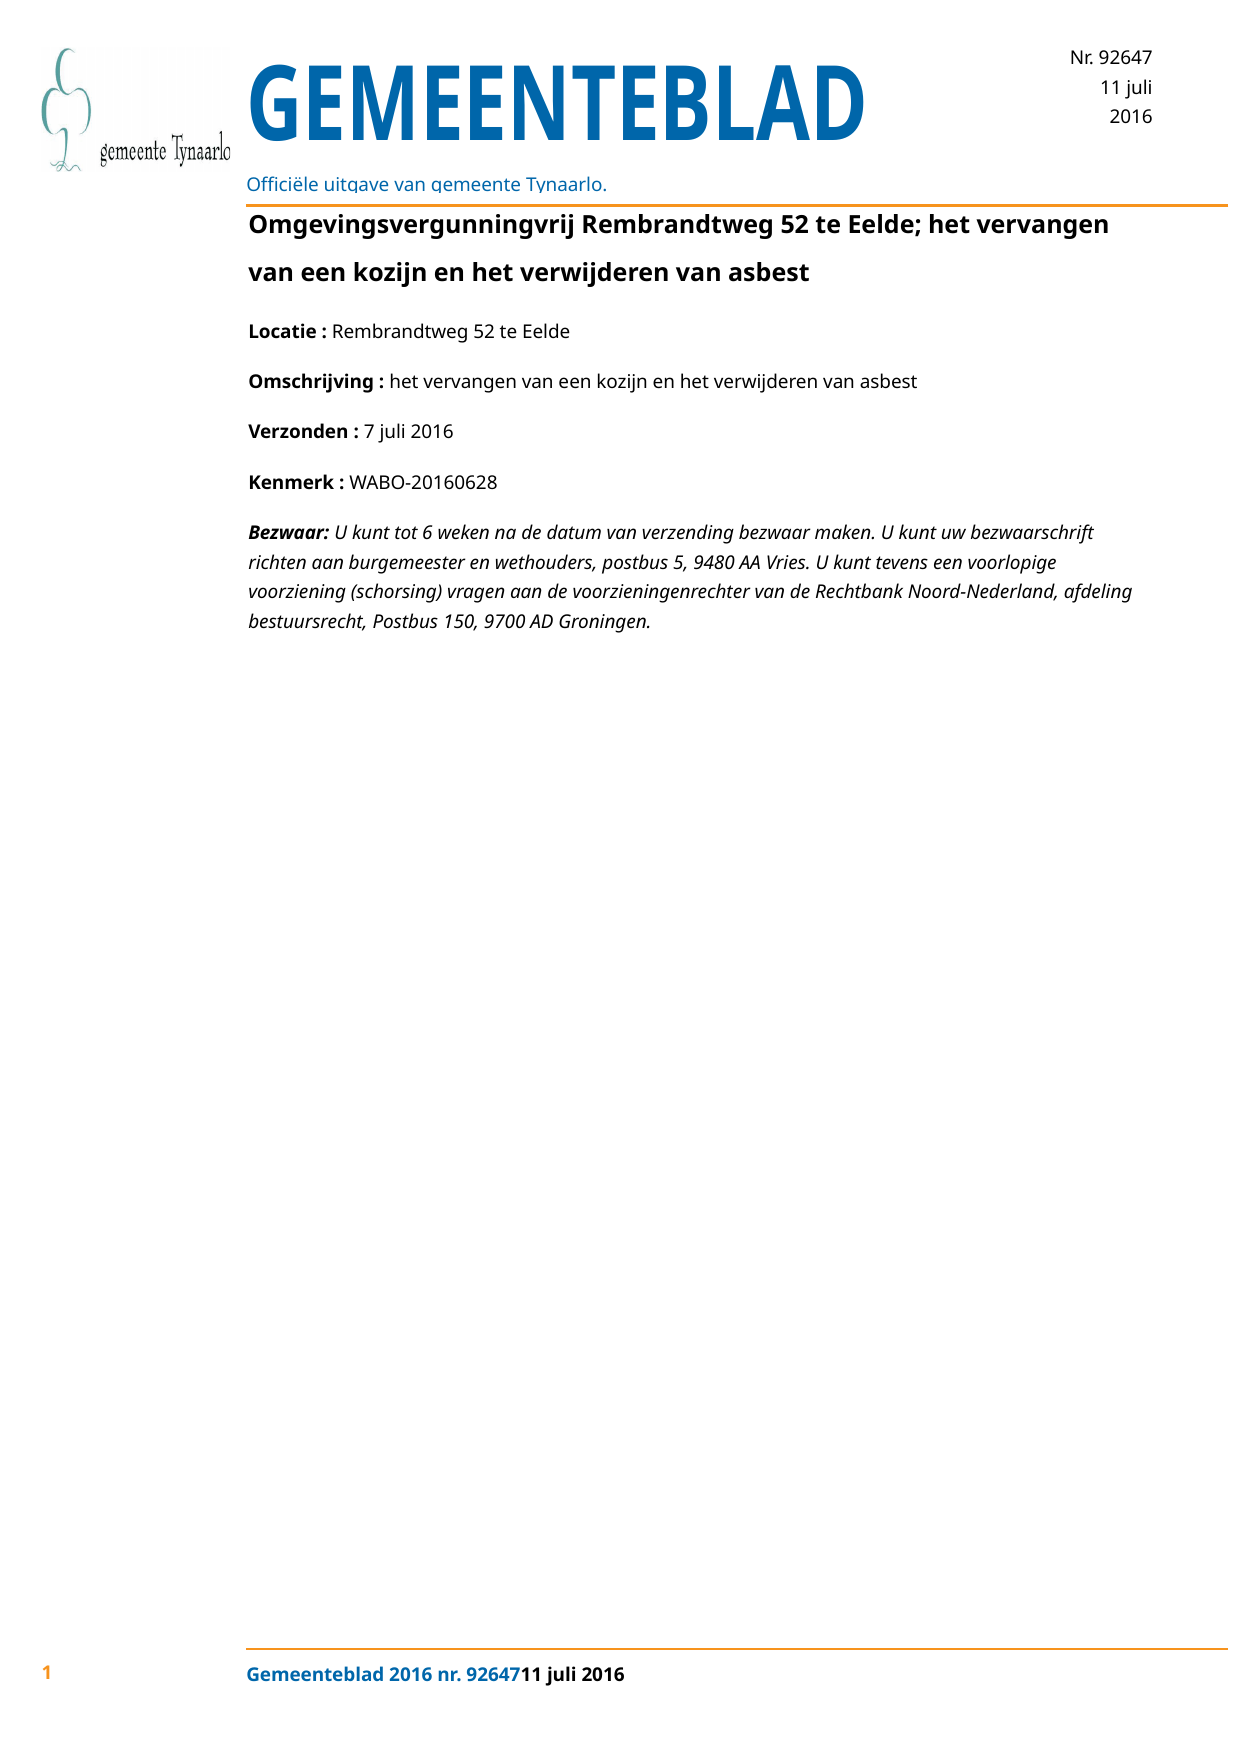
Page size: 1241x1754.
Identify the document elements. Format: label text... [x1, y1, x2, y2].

picture [41, 47, 231, 172]
text Locatie : Rembrandtweg 52 te Eelde [248, 318, 1152, 344]
text Omgevingsvergunningvrij Rembrandtweg 52 te Eelde; het vervangen van een kozijn en het verwijderen van asbest [248, 207, 1152, 288]
text Verzonden : 7 juli 2016 [248, 419, 1152, 444]
text Bezwaar: U kunt tot 6 weken na de datum van verzending bezwaar maken. U kunt uw bezwaarschrift richten aan burgemeester en wethouders, postbus 5, 9480 AA Vries. U kunt tevens een voorlopige voorziening (schorsing) vragen aan de voorzieningenrechter van de Rechtbank Noord-Nederland, afdeling bestuursrecht, Postbus 150, 9700 AD Groningen. [248, 519, 1152, 634]
text Omschrijving : het vervangen van een kozijn en het verwijderen van asbest [248, 368, 1152, 394]
text Kenmerk : WABO-20160628 [248, 469, 1152, 495]
